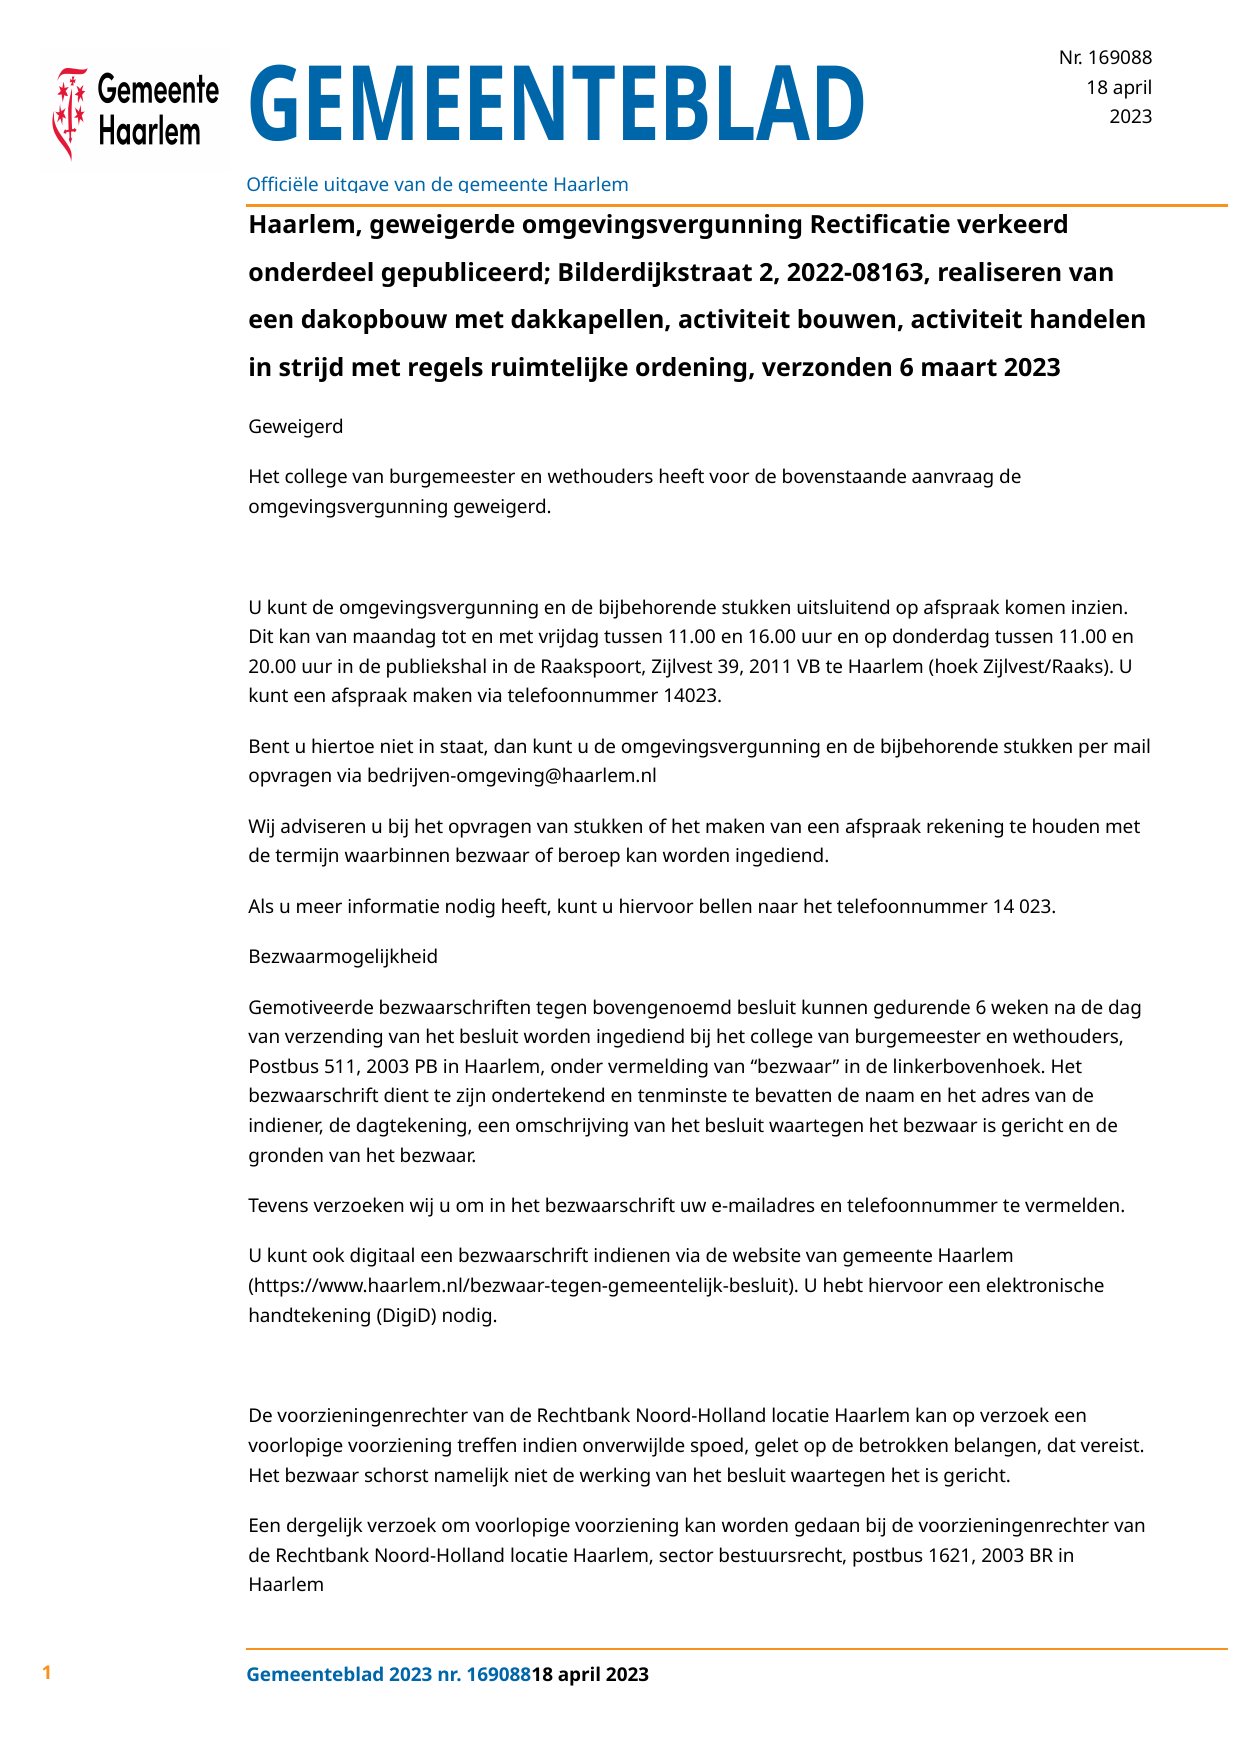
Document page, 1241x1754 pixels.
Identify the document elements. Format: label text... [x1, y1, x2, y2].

text Als u meer informatie nodig heeft, kunt u hiervoor bellen naar het telefoonnummer 14 023. [248, 893, 1152, 919]
text Bezwaarmogelijkheid [248, 943, 1152, 969]
text Tevens verzoeken wij u om in het bezwaarschrift uw e-mailadres en telefoonnummer te vermelden. [248, 1192, 1152, 1218]
text U kunt de omgevingsvergunning en de bijbehorende stukken uitsluitend op afspraak komen inzien. Dit kan van maandag tot en met vrijdag tussen 11.00 en 16.00 uur en op donderdag tussen 11.00 en 20.00 uur in de publiekshal in de Raakspoort, Zijlvest 39, 2011 VB te Haarlem (hoek Zijlvest/Raaks). U kunt een afspraak maken via telefoonnummer 14023. [248, 594, 1152, 708]
text Gemotiveerde bezwaarschriften tegen bovengenoemd besluit kunnen gedurende 6 weken na de dag van verzending van het besluit worden ingediend bij het college van burgemeester en wethouders, Postbus 511, 2003 PB in Haarlem, onder vermelding van “bezwaar” in de linkerbovenhoek. Het bezwaarschrift dient te zijn ondertekend en tenminste te bevatten de naam en het adres van de indiener, de dagtekening, een omschrijving van het besluit waartegen het bezwaar is gericht en de gronden van het bezwaar. [248, 994, 1152, 1168]
text De voorzieningenrechter van de Rechtbank Noord-Holland locatie Haarlem kan op verzoek een voorlopige voorziening treffen indien onverwijlde spoed, gelet op de betrokken belangen, dat vereist. Het bezwaar schorst namelijk niet de werking van het besluit waartegen het is gericht. [248, 1403, 1152, 1488]
text Haarlem, geweigerde omgevingsvergunning Rectificatie verkeerd onderdeel gepubliceerd; Bilderdijkstraat 2, 2022-08163, realiseren van een dakopbouw met dakkapellen, activiteit bouwen, activiteit handelen in strijd met regels ruimtelijke ordening, verzonden 6 maart 2023 [248, 207, 1152, 384]
text Geweigerd [248, 413, 1152, 439]
text Bent u hiertoe niet in staat, dan kunt u de omgevingsvergunning en de bijbehorende stukken per mail opvragen via bedrijven-omgeving@haarlem.nl [248, 733, 1152, 788]
picture [41, 47, 231, 172]
text Het college van burgemeester en wethouders heeft voor de bovenstaande aanvraag de omgevingsvergunning geweigerd. [248, 463, 1152, 519]
text Wij adviseren u bij het opvragen van stukken of het maken van een afspraak rekening te houden met de termijn waarbinnen bezwaar of beroep kan worden ingediend. [248, 813, 1152, 868]
text Een dergelijk verzoek om voorlopige voorziening kan worden gedaan bij de voorzieningenrechter van de Rechtbank Noord-Holland locatie Haarlem, sector bestuursrecht, postbus 1621, 2003 BR in Haarlem [248, 1512, 1152, 1597]
text U kunt ook digitaal een bezwaarschrift indienen via de website van gemeente Haarlem (https://www.haarlem.nl/bezwaar-tegen-gemeentelijk-besluit). U hebt hiervoor een elektronische handtekening (DigiD) nodig. [248, 1243, 1152, 1328]
